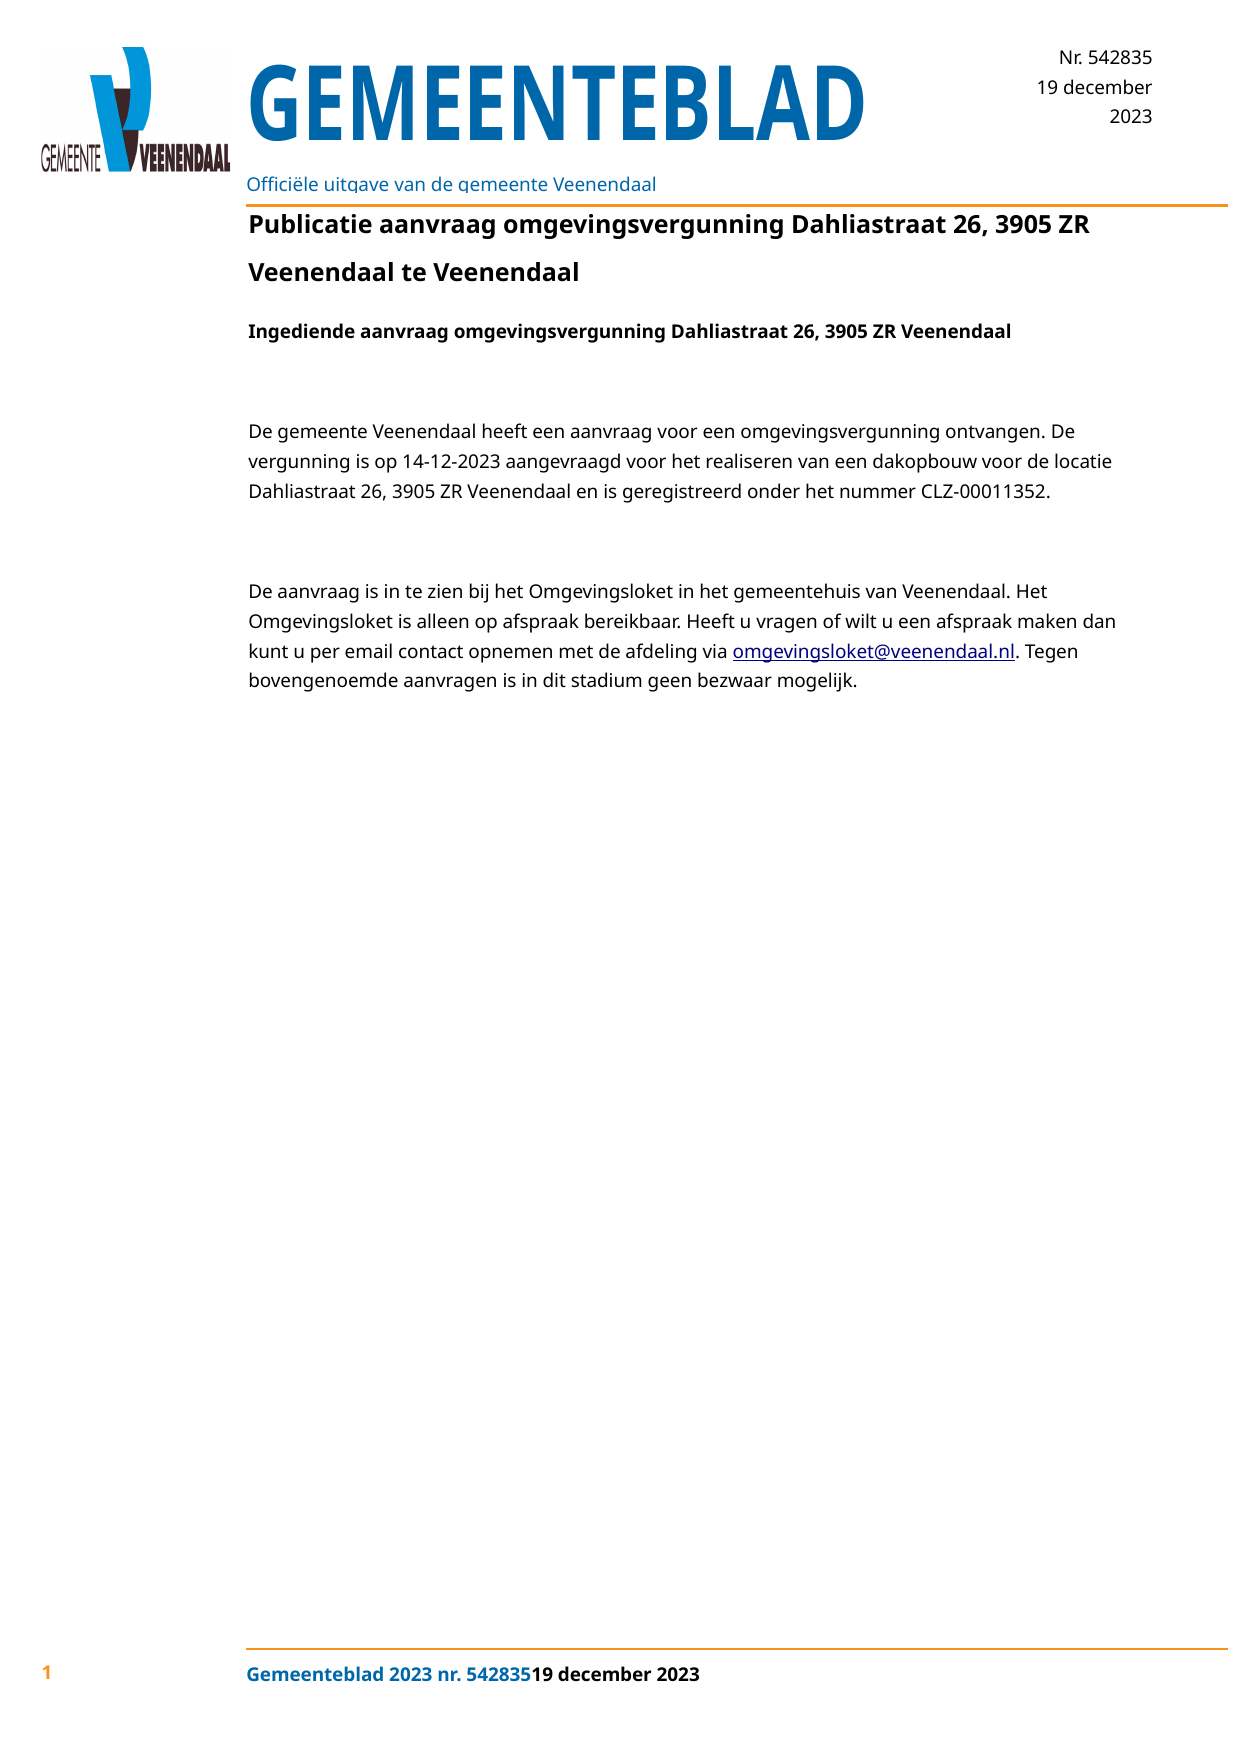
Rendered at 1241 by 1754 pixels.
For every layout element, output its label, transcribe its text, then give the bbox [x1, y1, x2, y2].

picture [123, 47, 231, 172]
text Publicatie aanvraag omgevingsvergunning Dahliastraat 26, 3905 ZR Veenendaal te Veenendaal [248, 207, 1152, 288]
text De gemeente Veenendaal heeft een aanvraag voor een omgevingsvergunning ontvangen. De vergunning is op 14-12-2023 aangevraagd voor het realiseren van een dakopbouw voor de locatie Dahliastraat 26, 3905 ZR Veenendaal en is geregistreerd onder het nummer CLZ-00011352. [248, 419, 1152, 504]
picture [41, 47, 130, 172]
text De aanvraag is in te zien bij het Omgevingsloket in het gemeentehuis van Veenendaal. Het Omgevingsloket is alleen op afspraak bereikbaar. Heeft u vragen of wilt u een afspraak maken dan kunt u per email contact opnemen met de afdeling via omgevingsloket@veenendaal.nl. Tegen bovengenoemde aanvragen is in dit stadium geen bezwaar mogelijk. [248, 579, 1152, 693]
text Ingediende aanvraag omgevingsvergunning Dahliastraat 26, 3905 ZR Veenendaal [248, 318, 1152, 344]
